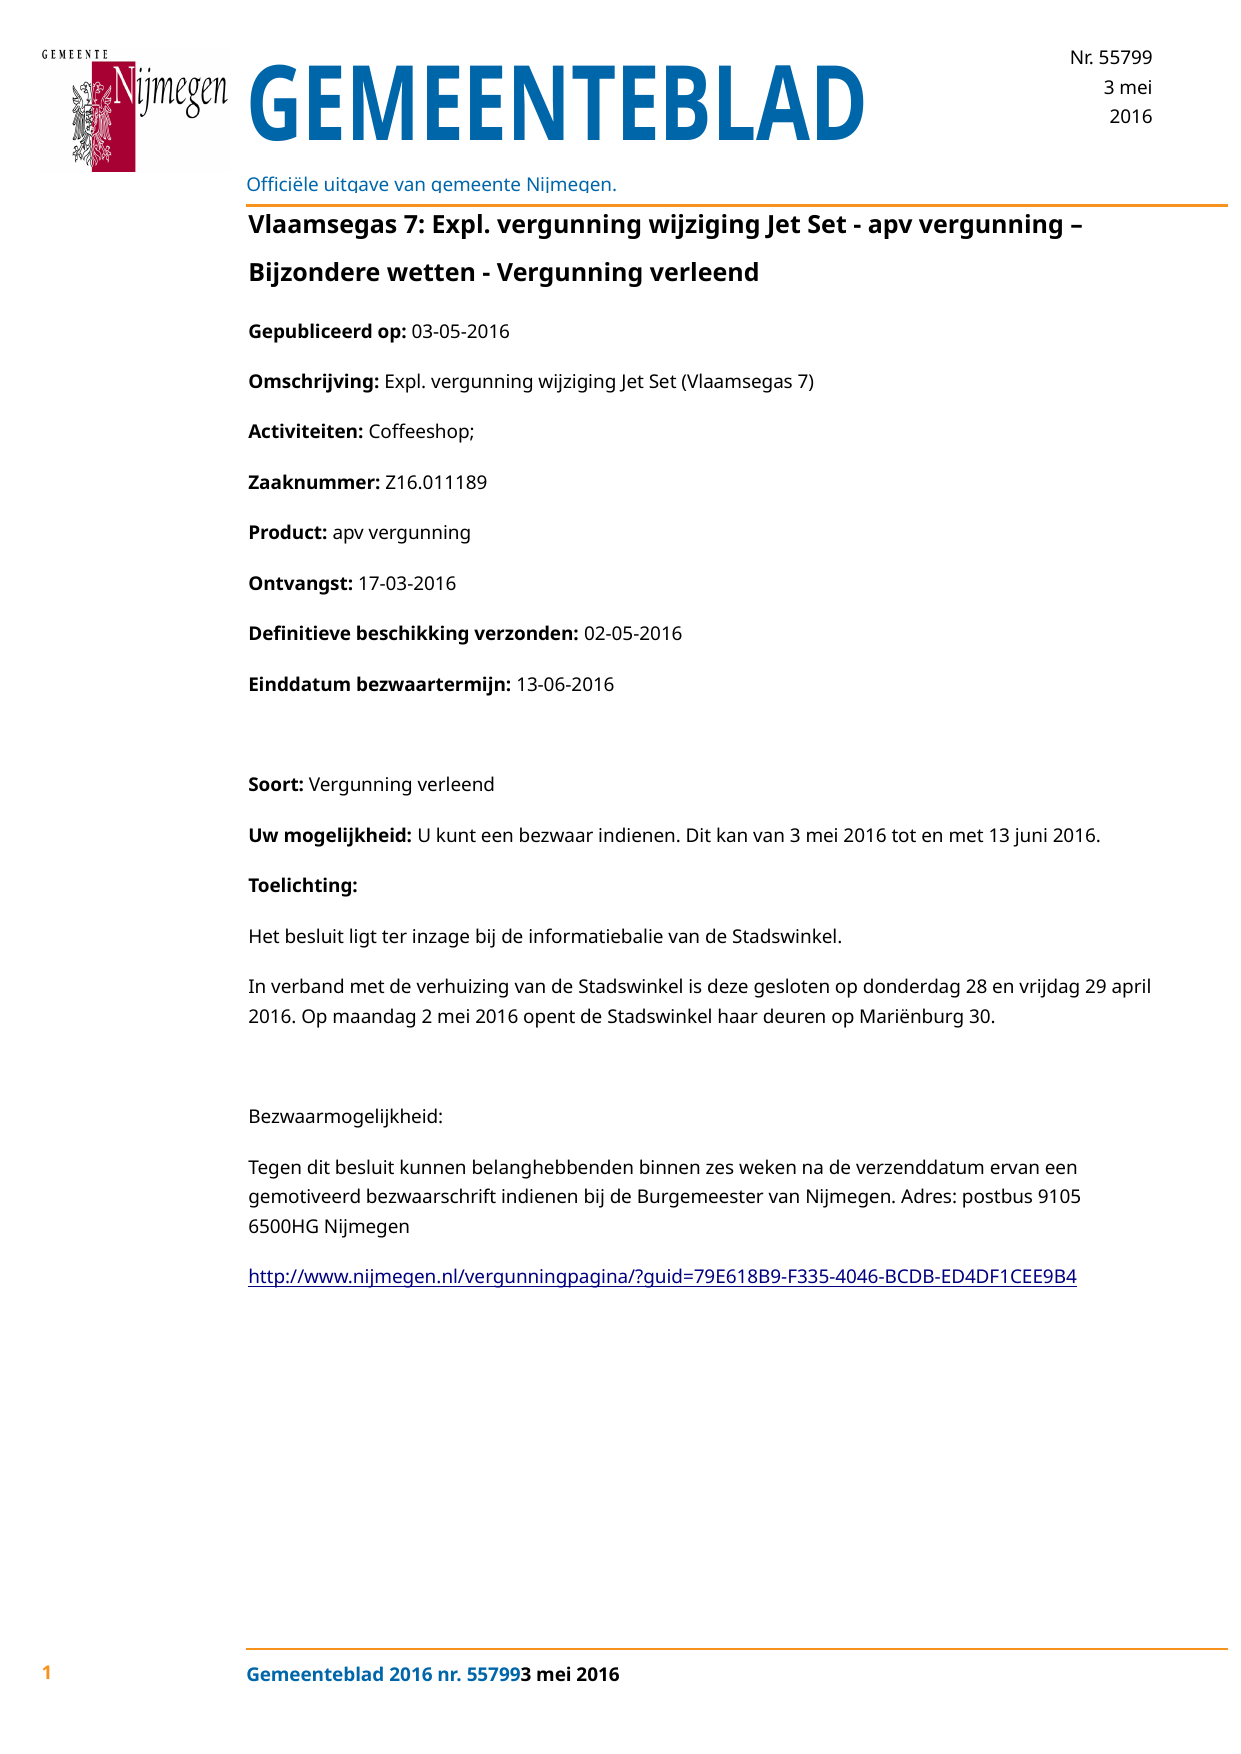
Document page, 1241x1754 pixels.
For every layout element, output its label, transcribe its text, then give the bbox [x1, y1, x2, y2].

text Uw mogelijkheid: U kunt een bezwaar indienen. Dit kan van 3 mei 2016 tot en met 13 juni 2016. [248, 822, 1152, 848]
text Toelichting: [248, 872, 1152, 898]
text Zaaknummer: Z16.011189 [248, 469, 1152, 495]
text Bezwaarmogelijkheid: [248, 1104, 1152, 1129]
text Einddatum bezwaartermijn: 13-06-2016 [248, 671, 1152, 697]
text Soort: Vergunning verleend [248, 772, 1152, 797]
text Definitieve beschikking verzonden: 02-05-2016 [248, 620, 1152, 646]
text Ontvangst: 17-03-2016 [248, 570, 1152, 596]
text http://www.nijmegen.nl/vergunningpagina/?guid=79E618B9-F335-4046-BCDB-ED4DF1CEE9B4 [248, 1264, 1152, 1289]
text Activiteiten: Coffeeshop; [248, 419, 1152, 444]
text Vlaamsegas 7: Expl. vergunning wijziging Jet Set - apv vergunning – Bijzondere wetten - Vergunning verleend [248, 207, 1152, 288]
text Het besluit ligt ter inzage bij de informatiebalie van de Stadswinkel. [248, 923, 1152, 949]
text Gepubliceerd op: 03-05-2016 [248, 318, 1152, 344]
picture [41, 47, 231, 172]
text Tegen dit besluit kunnen belanghebbenden binnen zes weken na de verzenddatum ervan een gemotiveerd bezwaarschrift indienen bij de Burgemeester van Nijmegen. Adres: postbus 9105 6500HG Nijmegen [248, 1154, 1152, 1239]
text In verband met de verhuizing van de Stadswinkel is deze gesloten op donderdag 28 en vrijdag 29 april 2016. Op maandag 2 mei 2016 opent de Stadswinkel haar deuren op Mariënburg 30. [248, 973, 1152, 1029]
text Omschrijving: Expl. vergunning wijziging Jet Set (Vlaamsegas 7) [248, 368, 1152, 394]
text Product: apv vergunning [248, 519, 1152, 545]
